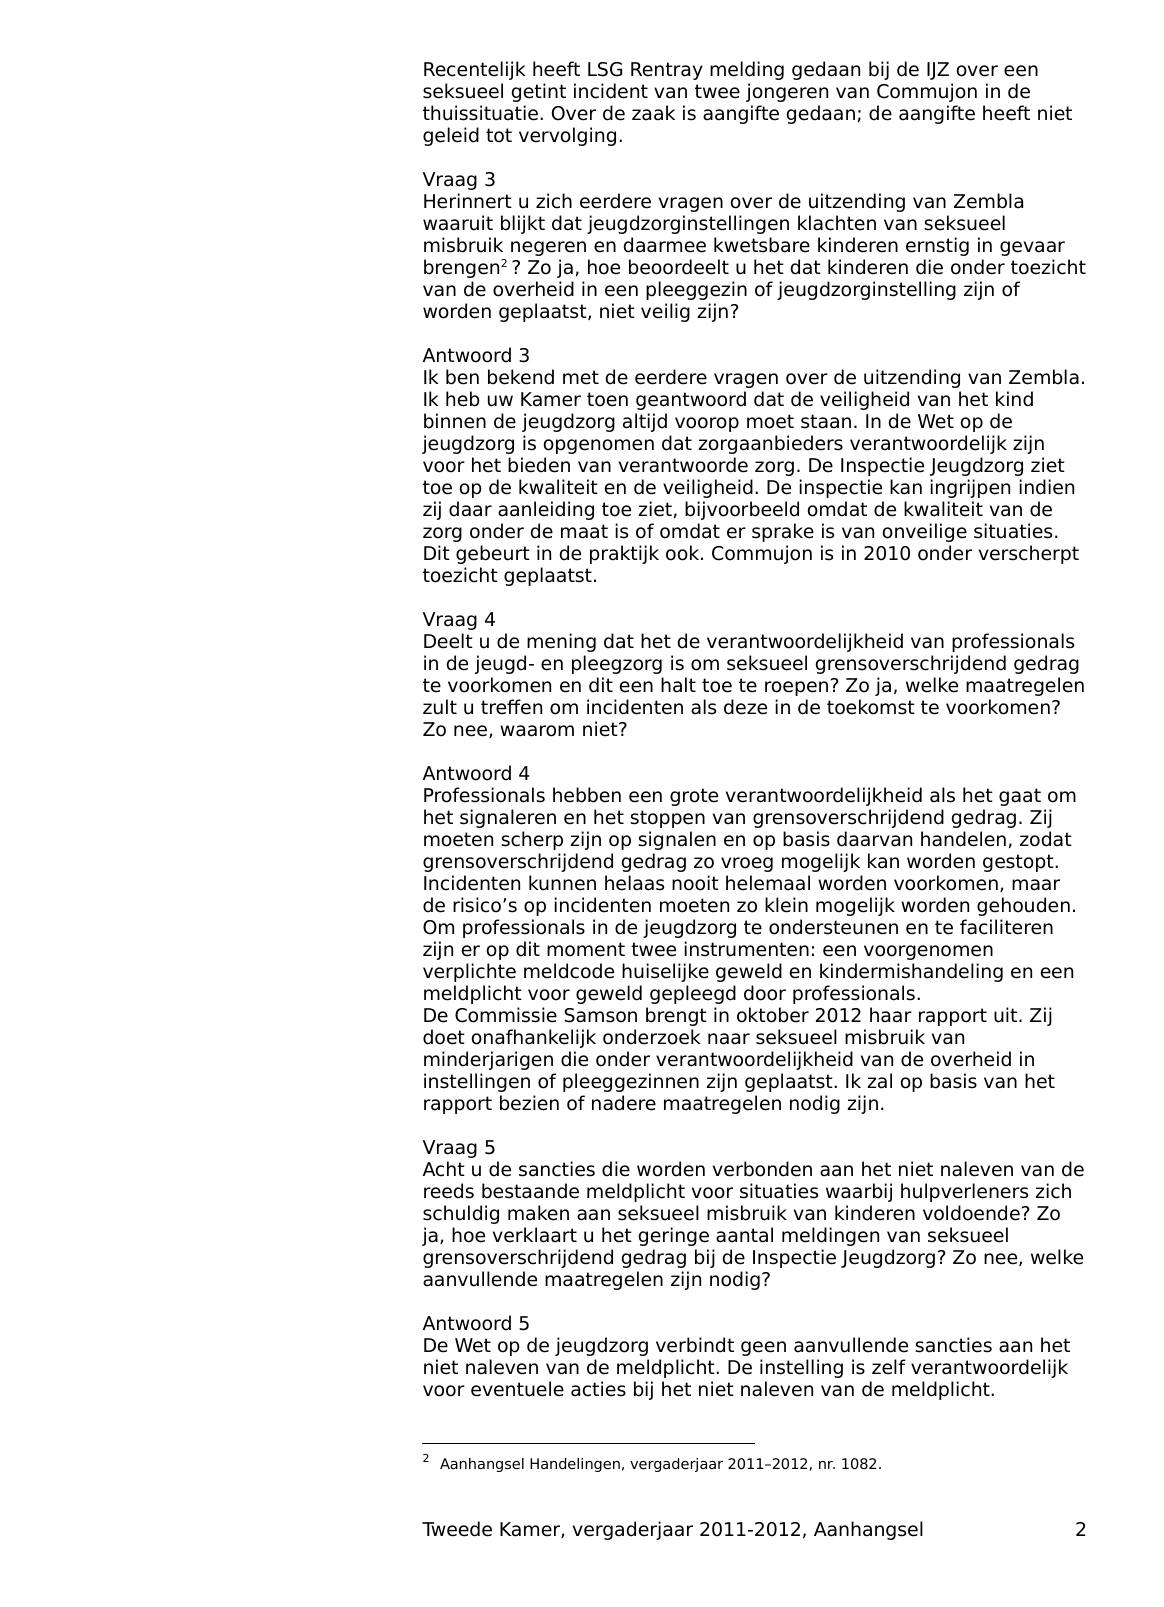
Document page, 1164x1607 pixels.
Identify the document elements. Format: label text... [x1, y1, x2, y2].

text Aanhangsel Handelingen, vergaderjaar 2011–2012, nr. 1082. [422, 1452, 1087, 1474]
text Acht u de sancties die worden verbonden aan het niet naleven van de reeds bestaande meldplicht voor situaties waarbij hulpverleners zich schuldig maken aan seksueel misbruik van kinderen voldoende? Zo ja, hoe verklaart u het geringe aantal meldingen van seksueel grensoverschrijdend gedrag bij de Inspectie Jeugdzorg? Zo nee, welke aanvullende maatregelen zijn nodig? [422, 1159, 1087, 1291]
text Antwoord 5 [422, 1313, 1087, 1335]
text Herinnert u zich eerdere vragen over de uitzending van Zembla waaruit blijkt dat jeugdzorginstellingen klachten van seksueel misbruik negeren en daarmee kwetsbare kinderen ernstig in gevaar brengen? Zo ja, hoe beoordeelt u het dat kinderen die onder toezicht van de overheid in een pleeggezin of jeugdzorginstelling zijn of worden geplaatst, niet veilig zijn? [422, 191, 1087, 323]
text Vraag 5 [422, 1137, 1087, 1159]
text Deelt u de mening dat het de verantwoordelijkheid van professionals in de jeugd- en pleegzorg is om seksueel grensoverschrijdend gedrag te voorkomen en dit een halt toe te roepen? Zo ja, welke maatregelen zult u treffen om incidenten als deze in de toekomst te voorkomen? Zo nee, waarom niet? [422, 631, 1087, 741]
text Antwoord 4 [422, 763, 1087, 785]
text Antwoord 3 [422, 345, 1087, 367]
text De Commissie Samson brengt in oktober 2012 haar rapport uit. Zij doet onafhankelijk onderzoek naar seksueel misbruik van minderjarigen die onder verantwoordelijkheid van de overheid in instellingen of pleeggezinnen zijn geplaatst. Ik zal op basis van het rapport bezien of nadere maatregelen nodig zijn. [422, 1005, 1087, 1115]
text Professionals hebben een grote verantwoordelijkheid als het gaat om het signaleren en het stoppen van grensoverschrijdend gedrag. Zij moeten scherp zijn op signalen en op basis daarvan handelen, zodat grensoverschrijdend gedrag zo vroeg mogelijk kan worden gestopt. Incidenten kunnen helaas nooit helemaal worden voorkomen, maar de risico’s op incidenten moeten zo klein mogelijk worden gehouden. Om professionals in de jeugdzorg te ondersteunen en te faciliteren zijn er op dit moment twee instrumenten: een voorgenomen verplichte meldcode huiselijke geweld en kindermishandeling en een meldplicht voor geweld gepleegd door professionals. [422, 785, 1087, 1005]
text De Wet op de jeugdzorg verbindt geen aanvullende sancties aan het niet naleven van de meldplicht. De instelling is zelf verantwoordelijk voor eventuele acties bij het niet naleven van de meldplicht. [422, 1335, 1087, 1401]
text Vraag 3 [422, 169, 1087, 191]
text Recentelijk heeft LSG Rentray melding gedaan bij de IJZ over een seksueel getint incident van twee jongeren van Commujon in de thuissituatie. Over de zaak is aangifte gedaan; de aangifte heeft niet geleid tot vervolging. [422, 59, 1087, 147]
text Ik ben bekend met de eerdere vragen over de uitzending van Zembla. Ik heb uw Kamer toen geantwoord dat de veiligheid van het kind binnen de jeugdzorg altijd voorop moet staan. In de Wet op de jeugdzorg is opgenomen dat zorgaanbieders verantwoordelijk zijn voor het bieden van verantwoorde zorg. De Inspectie Jeugdzorg ziet toe op de kwaliteit en de veiligheid. De inspectie kan ingrijpen indien zij daar aanleiding toe ziet, bijvoorbeeld omdat de kwaliteit van de zorg onder de maat is of omdat er sprake is van onveilige situaties. Dit gebeurt in de praktijk ook. Commujon is in 2010 onder verscherpt toezicht geplaatst. [422, 367, 1087, 587]
text Vraag 4 [422, 609, 1087, 631]
